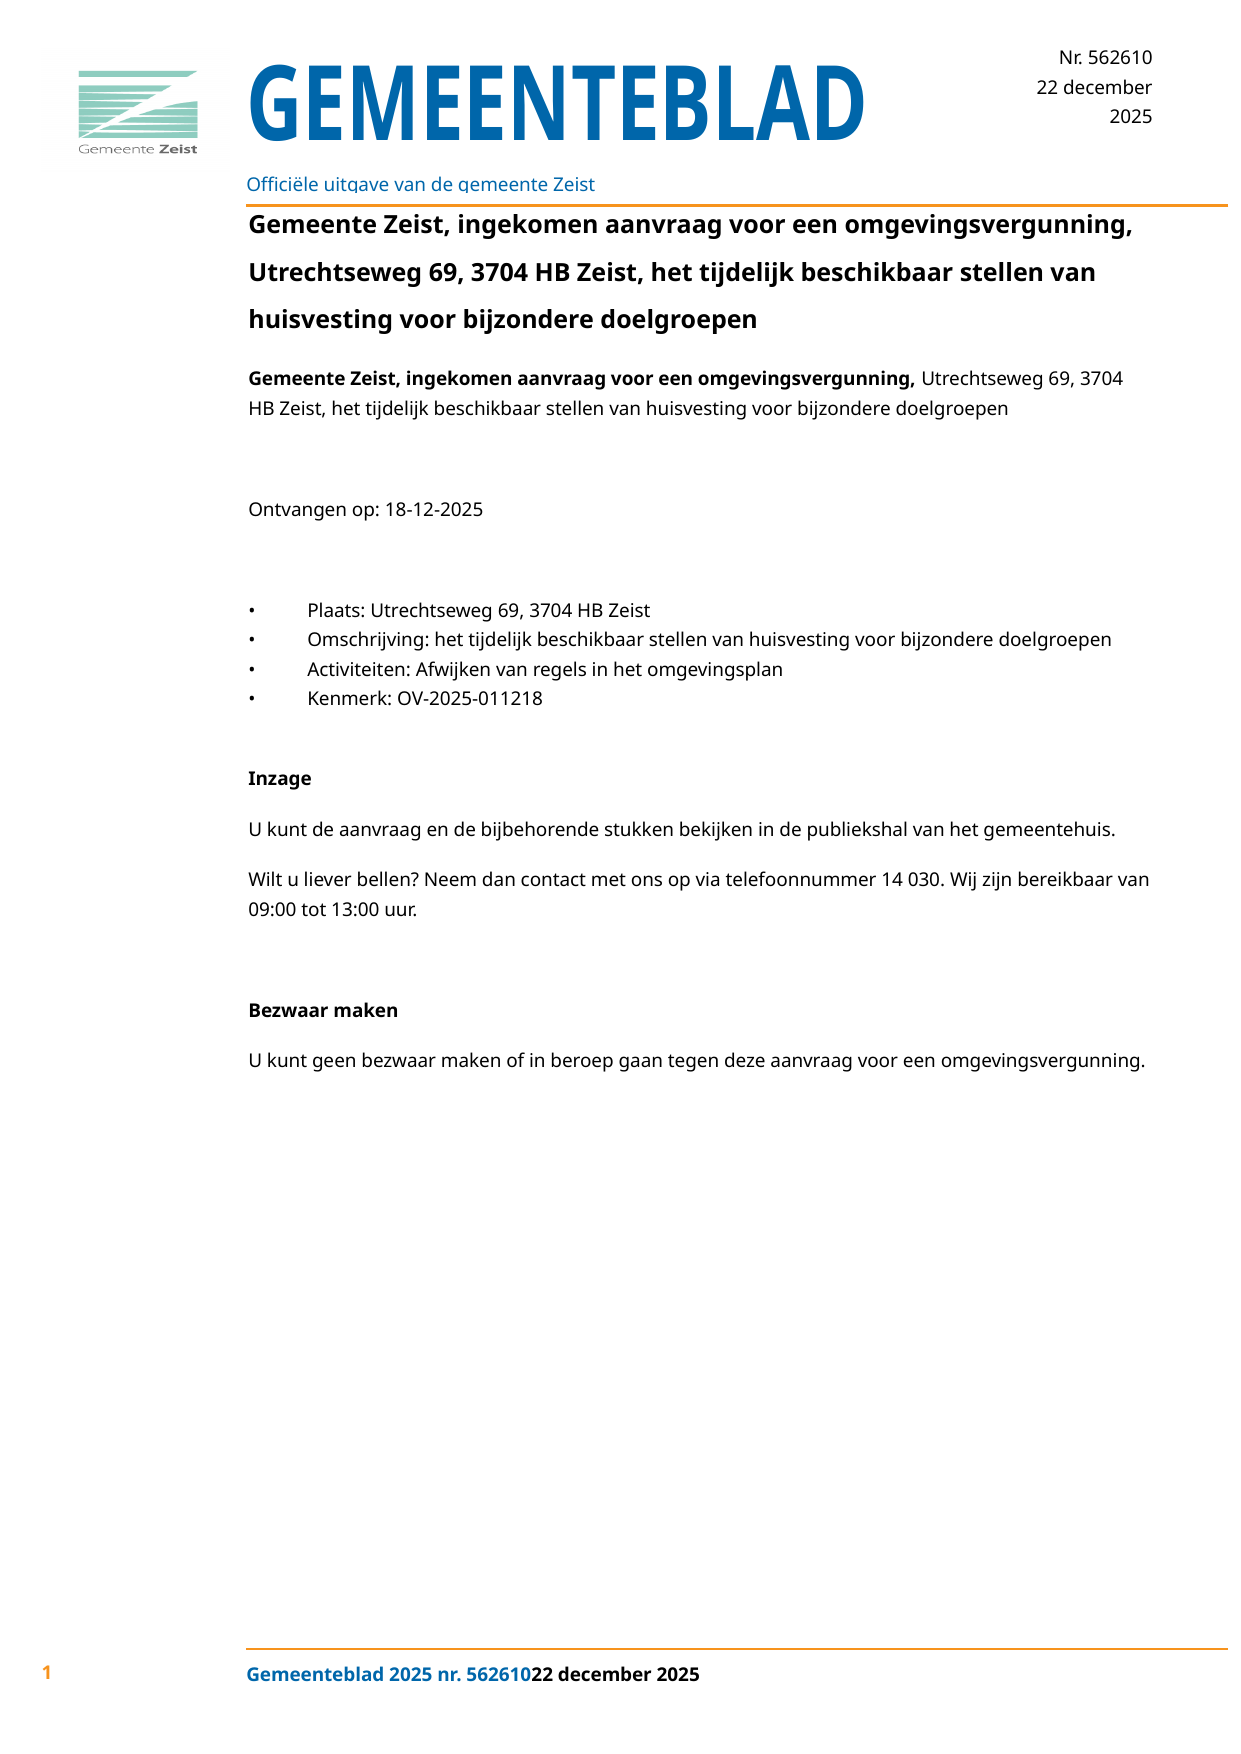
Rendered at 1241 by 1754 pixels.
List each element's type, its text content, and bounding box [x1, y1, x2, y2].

text Wilt u liever bellen? Neem dan contact met ons op via telefoonnummer 14 030. Wij zijn bereikbaar van 09:00 tot 13:00 uur. [248, 866, 1152, 922]
text U kunt de aanvraag en de bijbehorende stukken bekijken in de publiekshal van het gemeentehuis. [248, 816, 1152, 842]
text Ontvangen op: 18-12-2025 [248, 496, 1152, 522]
list Kenmerk: OV-2025-011218 [248, 686, 1152, 711]
text U kunt geen bezwaar maken of in beroep gaan tegen deze aanvraag voor een omgevingsvergunning. [248, 1047, 1152, 1073]
text Bezwaar maken [248, 997, 1152, 1022]
text Gemeente Zeist, ingekomen aanvraag voor een omgevingsvergunning, Utrechtseweg 69, 3704 HB Zeist, het tijdelijk beschikbaar stellen van huisvesting voor bijzondere doelgroepen [248, 207, 1152, 336]
list Activiteiten: Afwijken van regels in het omgevingsplan [248, 656, 1152, 682]
text Inzage [248, 766, 1152, 791]
text Gemeente Zeist, ingekomen aanvraag voor een omgevingsvergunning, Utrechtseweg 69, 3704 HB Zeist, het tijdelijk beschikbaar stellen van huisvesting voor bijzondere doelgroepen [248, 366, 1152, 421]
list Plaats: Utrechtseweg 69, 3704 HB Zeist [248, 597, 1152, 622]
list Omschrijving: het tijdelijk beschikbaar stellen van huisvesting voor bijzondere doelgroepen [248, 626, 1152, 652]
picture [41, 47, 231, 172]
